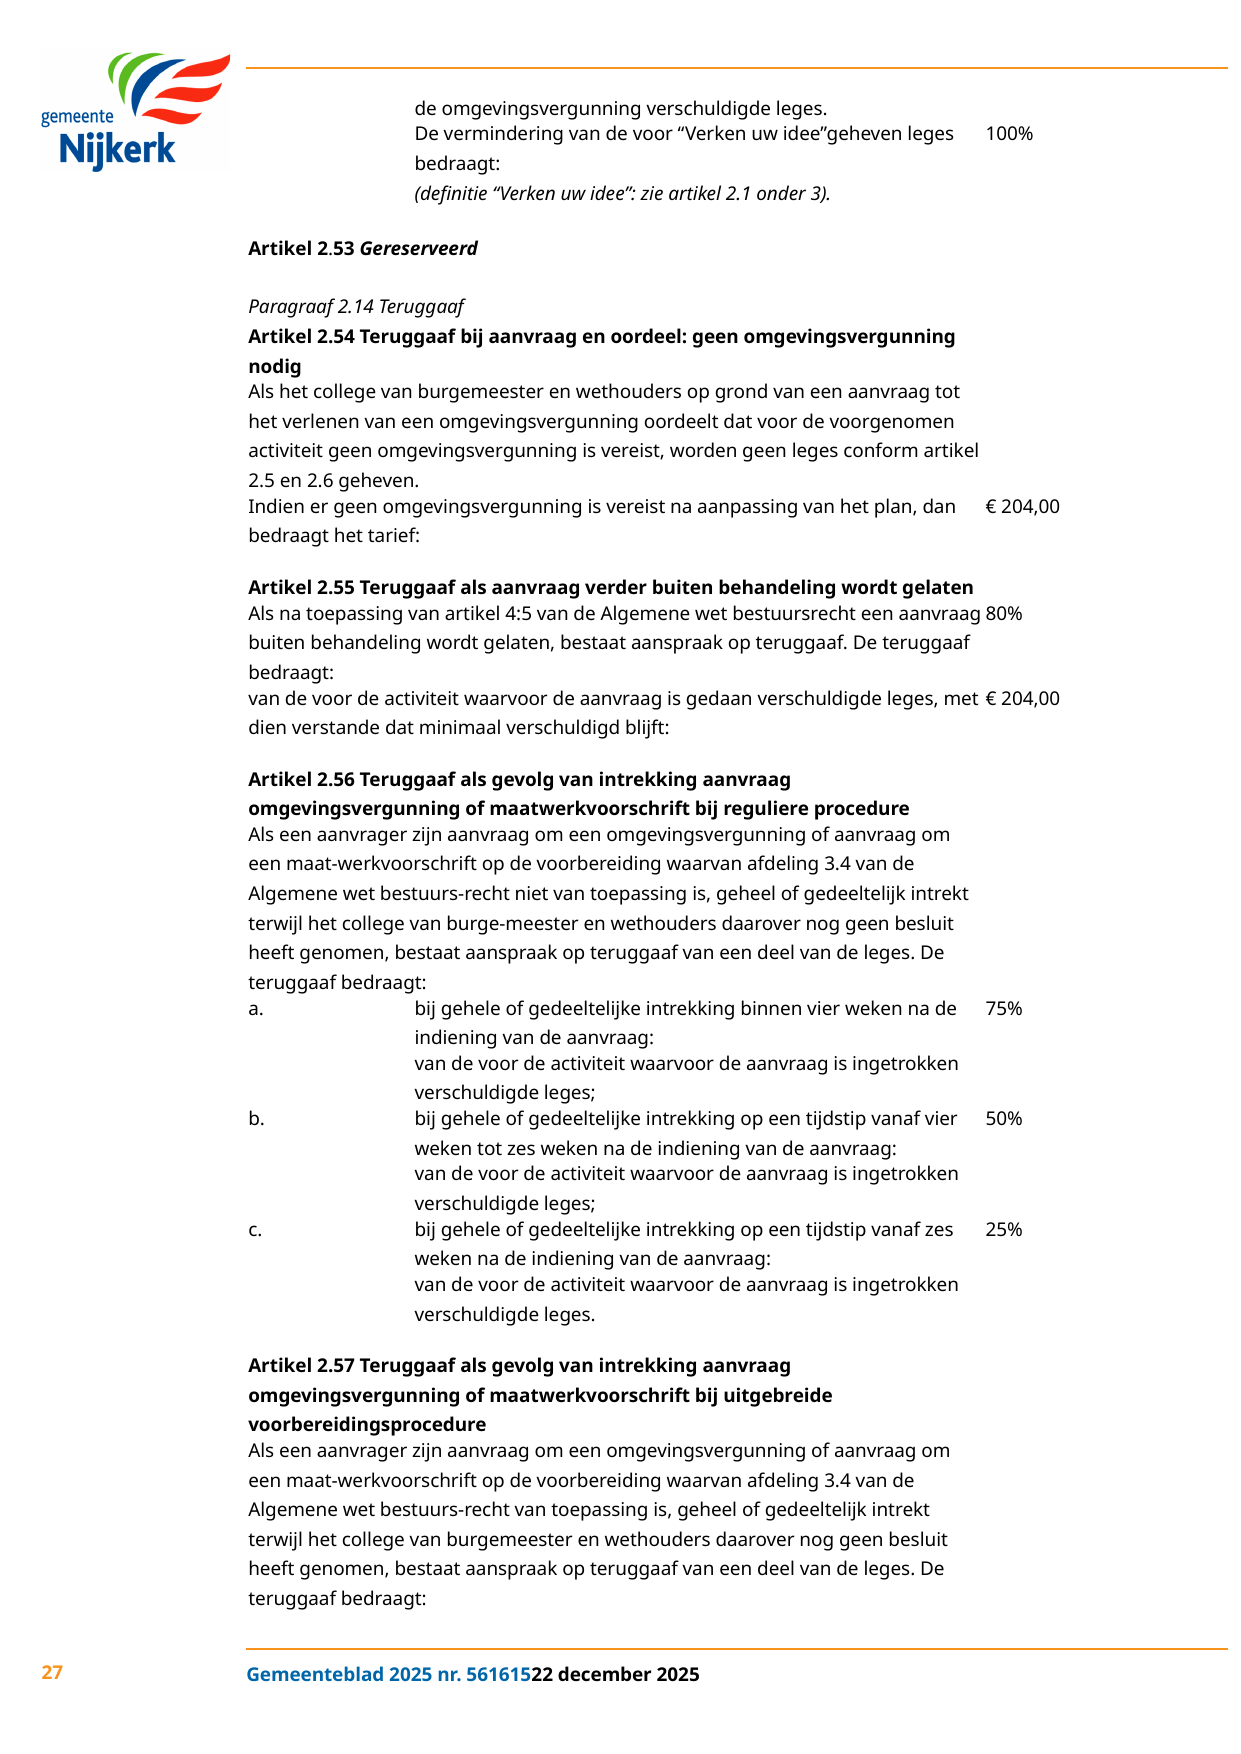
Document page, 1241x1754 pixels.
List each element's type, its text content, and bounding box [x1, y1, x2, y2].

table_cell [985, 1437, 1152, 1611]
table_cell Indien er geen omgevingsvergunning is vereist na aanpassing van het plan, dan bedraagt het tarief: [248, 493, 985, 548]
table_cell [985, 379, 1152, 493]
table_cell van de voor de activiteit waarvoor de aanvraag is gedaan verschuldigde leges, met dien verstande dat minimaal verschuldigd blijft: [248, 685, 985, 740]
table_cell Als het college van burgemeester en wethouders op grond van een aanvraag tot het verlenen van een omgevingsvergunning oordeelt dat voor de voorgenomen activiteit geen omgevingsvergunning is vereist, worden geen leges conform artikel 2.5 en 2.6 geheven. [248, 379, 985, 493]
table_cell Artikel 2.57 Teruggaaf als gevolg van intrekking aanvraag omgevingsvergunning of maatwerkvoorschrift bij uitgebreide voorbereidingsprocedure [248, 1352, 985, 1437]
table_cell [985, 574, 1152, 600]
table_cell [248, 95, 414, 121]
table_cell [985, 95, 1152, 121]
table_header [985, 323, 1152, 378]
table_cell [985, 766, 1152, 821]
table_cell [985, 1161, 1152, 1216]
table_cell van de voor de activiteit waarvoor de aanvraag is ingetrokken verschuldigde leges; [414, 1161, 985, 1216]
table_cell [248, 1161, 414, 1216]
table_cell € 204,00 [985, 685, 1152, 740]
table_cell [985, 740, 1152, 766]
table_cell [248, 121, 414, 205]
text Paragraaf 2.14 Teruggaaf [248, 293, 1152, 319]
table_cell 25% [985, 1216, 1152, 1271]
table_header Artikel 2.54 Teruggaaf bij aanvraag en oordeel: geen omgevingsvergunning nodig [248, 323, 985, 378]
table_cell bij gehele of gedeeltelijke intrekking binnen vier weken na de indiening van de aanvraag: [414, 995, 985, 1050]
table_cell [248, 1327, 414, 1352]
table_cell 100% [985, 121, 1152, 205]
table_cell c. [248, 1216, 414, 1271]
table_cell [248, 548, 985, 574]
table_cell a. [248, 995, 414, 1050]
table_cell € 204,00 [985, 493, 1152, 548]
table_cell 50% [985, 1105, 1152, 1161]
table_cell [985, 1352, 1152, 1437]
table_cell [985, 1050, 1152, 1105]
table_cell b. [248, 1105, 414, 1161]
table_cell Als een aanvrager zijn aanvraag om een omgevingsvergunning of aanvraag om een maat-werkvoorschrift op de voorbereiding waarvan afdeling 3.4 van de Algemene wet bestuurs-recht van toepassing is, geheel of gedeeltelijk intrekt terwijl het college van burgemeester en wethouders daarover nog geen besluit heeft genomen, bestaat aanspraak op teruggaaf van een deel van de leges. De teruggaaf bedraagt: [248, 1437, 985, 1611]
table_cell [985, 821, 1152, 995]
table_cell van de voor de activiteit waarvoor de aanvraag is ingetrokken verschuldigde leges; [414, 1050, 985, 1105]
table_cell de omgevingsvergunning verschuldigde leges. [414, 95, 985, 121]
table_cell [248, 1050, 414, 1105]
table_cell bij gehele of gedeeltelijke intrekking op een tijdstip vanaf vier weken tot zes weken na de indiening van de aanvraag: [414, 1105, 985, 1161]
picture [41, 47, 231, 172]
table_cell Artikel 2.56 Teruggaaf als gevolg van intrekking aanvraag omgevingsvergunning of maatwerkvoorschrift bij reguliere procedure [248, 766, 985, 821]
table_cell [414, 1327, 985, 1352]
table_cell 75% [985, 995, 1152, 1050]
table_cell [985, 548, 1152, 574]
table_cell [248, 740, 985, 766]
table_cell De vermindering van de voor “Verken uw idee”geheven leges bedraagt: (definitie “Verken uw idee”: zie artikel 2.1 onder 3). [414, 121, 985, 205]
table_cell Artikel 2.55 Teruggaaf als aanvraag verder buiten behandeling wordt gelaten [248, 574, 985, 600]
table_cell bij gehele of gedeeltelijke intrekking op een tijdstip vanaf zes weken na de indiening van de aanvraag: [414, 1216, 985, 1271]
table_cell [985, 1327, 1152, 1352]
table_cell [248, 1271, 414, 1327]
table_cell 80% [985, 600, 1152, 685]
table_cell Als een aanvrager zijn aanvraag om een omgevingsvergunning of aanvraag om een maat-werkvoorschrift op de voorbereiding waarvan afdeling 3.4 van de Algemene wet bestuurs-recht niet van toepassing is, geheel of gedeeltelijk intrekt terwijl het college van burge-meester en wethouders daarover nog geen besluit heeft genomen, bestaat aanspraak op teruggaaf van een deel van de leges. De teruggaaf bedraagt: [248, 821, 985, 995]
table_cell van de voor de activiteit waarvoor de aanvraag is ingetrokken verschuldigde leges. [414, 1271, 985, 1327]
table_cell [985, 205, 1152, 261]
table_cell [985, 1271, 1152, 1327]
table_cell Als na toepassing van artikel 4:5 van de Algemene wet bestuursrecht een aanvraag buiten behandeling wordt gelaten, bestaat aanspraak op teruggaaf. De teruggaaf bedraagt: [248, 600, 985, 685]
table_cell Artikel 2.53 Gereserveerd [248, 205, 985, 261]
